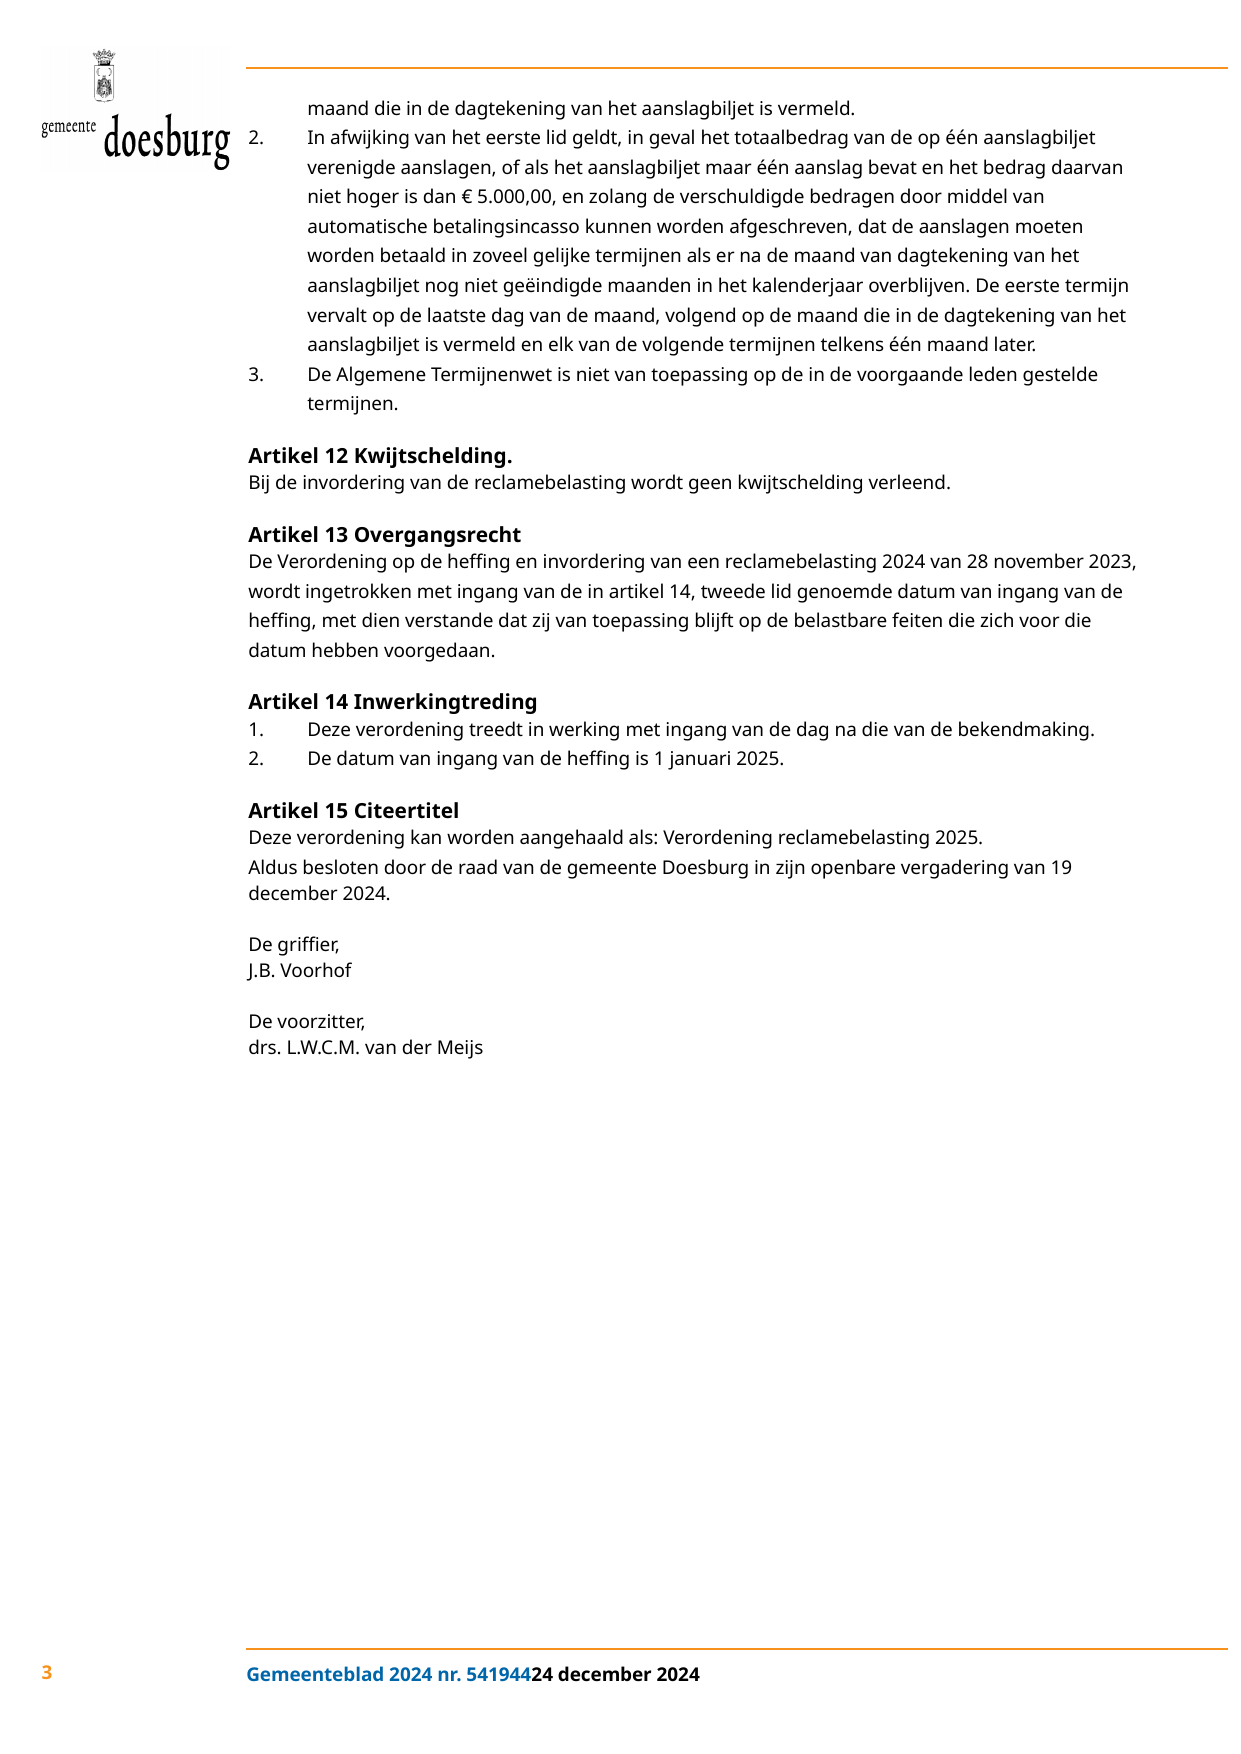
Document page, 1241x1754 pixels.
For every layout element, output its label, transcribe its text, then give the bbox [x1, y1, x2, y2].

text Artikel 13 Overgangsrecht [248, 520, 1152, 548]
text De Verordening op de heffing en invordering van een reclamebelasting 2024 van 28 november 2023, wordt ingetrokken met ingang van de in artikel 14, tweede lid genoemde datum van ingang van de heffing, met dien verstande dat zij van toepassing blijft op de belastbare feiten die zich voor die datum hebben voorgedaan. [248, 548, 1152, 663]
list Deze verordening treedt in werking met ingang van de dag na die van de bekendmaking. [248, 716, 1152, 742]
text Artikel 12 Kwijtschelding. [248, 441, 1152, 469]
text De griffier, [248, 931, 1152, 957]
text Bij de invordering van de reclamebelasting wordt geen kwijtschelding verleend. [248, 469, 1152, 495]
list In afwijking van het eerste lid geldt, in geval het totaalbedrag van de op één aanslagbiljet verenigde aanslagen, of als het aanslagbiljet maar één aanslag bevat en het bedrag daarvan niet hoger is dan € 5.000,00, en zolang de verschuldigde bedragen door middel van automatische betalingsincasso kunnen worden afgeschreven, dat de aanslagen moeten worden betaald in zoveel gelijke termijnen als er na de maand van dagtekening van het aanslagbiljet nog niet geëindigde maanden in het kalenderjaar overblijven. De eerste termijn vervalt op de laatste dag van de maand, volgend op de maand die in de dagtekening van het aanslagbiljet is vermeld en elk van de volgende termijnen telkens één maand later. [248, 124, 1152, 357]
list maand die in de dagtekening van het aanslagbiljet is vermeld. [248, 95, 1152, 121]
text De voorzitter, [248, 1008, 1152, 1034]
text Artikel 15 Citeertitel [248, 796, 1152, 824]
text drs. L.W.C.M. van der Meijs [248, 1034, 1152, 1060]
picture [41, 47, 231, 172]
list De datum van ingang van de heffing is 1 januari 2025. [248, 746, 1152, 771]
text J.B. Voorhof [248, 957, 1152, 983]
text Aldus besloten door de raad van de gemeente Doesburg in zijn openbare vergadering van 19 december 2024. [248, 854, 1152, 905]
list De Algemene Termijnenwet is niet van toepassing op de in de voorgaande leden gestelde termijnen. [248, 361, 1152, 416]
text Deze verordening kan worden aangehaald als: Verordening reclamebelasting 2025. [248, 824, 1152, 850]
text Artikel 14 Inwerkingtreding [248, 687, 1152, 716]
